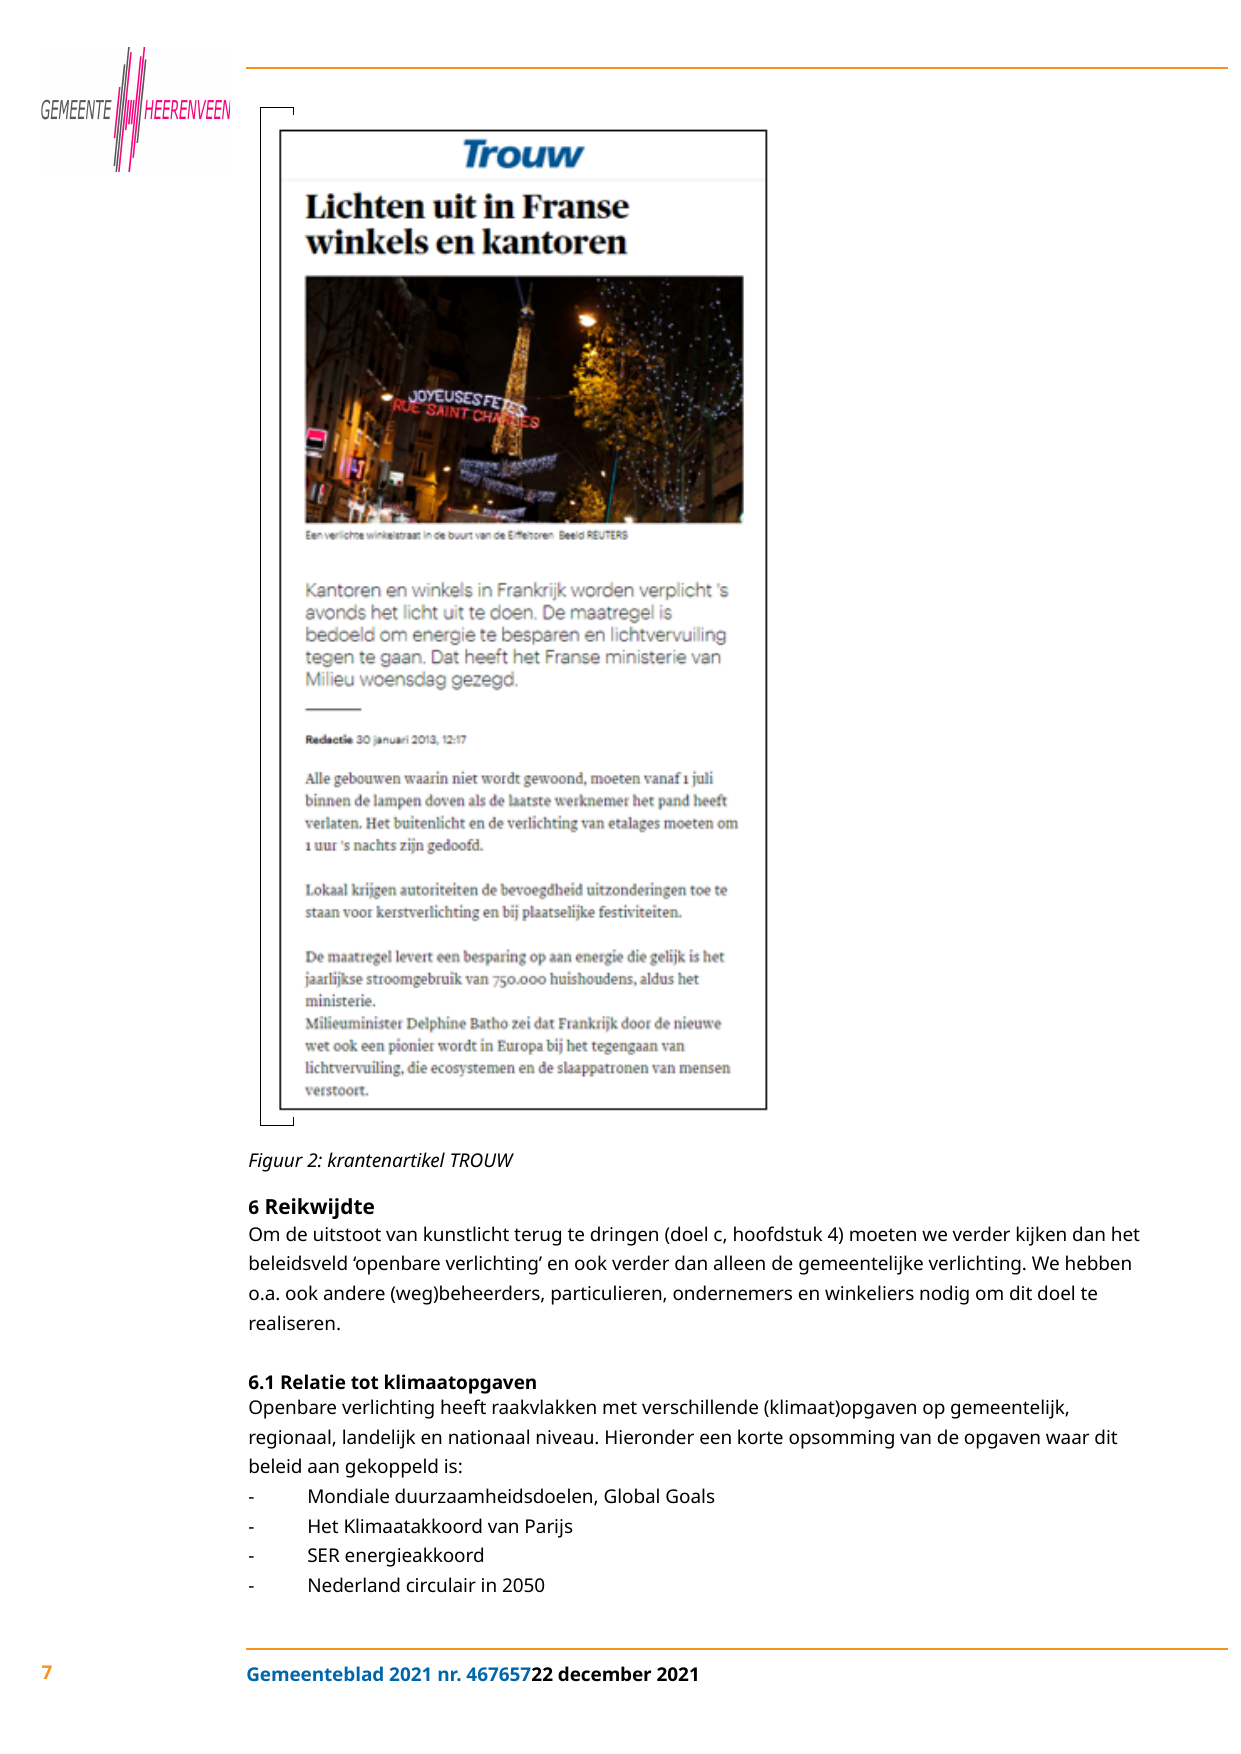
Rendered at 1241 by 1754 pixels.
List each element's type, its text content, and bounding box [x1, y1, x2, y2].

picture [268, 115, 801, 1117]
list Mondiale duurzaamheidsdoelen, Global Goals [248, 1483, 1152, 1509]
text 6.1 Relatie tot klimaatopgaven [248, 1369, 1152, 1394]
text Openbare verlichting heeft raakvlakken met verschillende (klimaat)opgaven op gemeentelijk, regionaal, landelijk en nationaal niveau. Hieronder een korte opsomming van de opgaven waar dit beleid aan gekoppeld is: [248, 1394, 1152, 1479]
list Het Klimaatakkoord van Parijs [248, 1513, 1152, 1539]
text Om de uitstoot van kunstlicht terug te dringen (doel c, hoofdstuk 4) moeten we verder kijken dan het beleidsveld ‘openbare verlichting’ en ook verder dan alleen de gemeentelijke verlichting. We hebben o.a. ook andere (weg)beheerders, particulieren, ondernemers en winkeliers nodig om dit doel te realiseren. [248, 1221, 1152, 1335]
picture [41, 47, 231, 172]
list SER energieakkoord [248, 1542, 1152, 1568]
text Figuur 2: krantenartikel TROUW [248, 1147, 1152, 1173]
text 6 Reikwijdte [248, 1192, 1152, 1221]
list Nederland circulair in 2050 [248, 1572, 1152, 1598]
